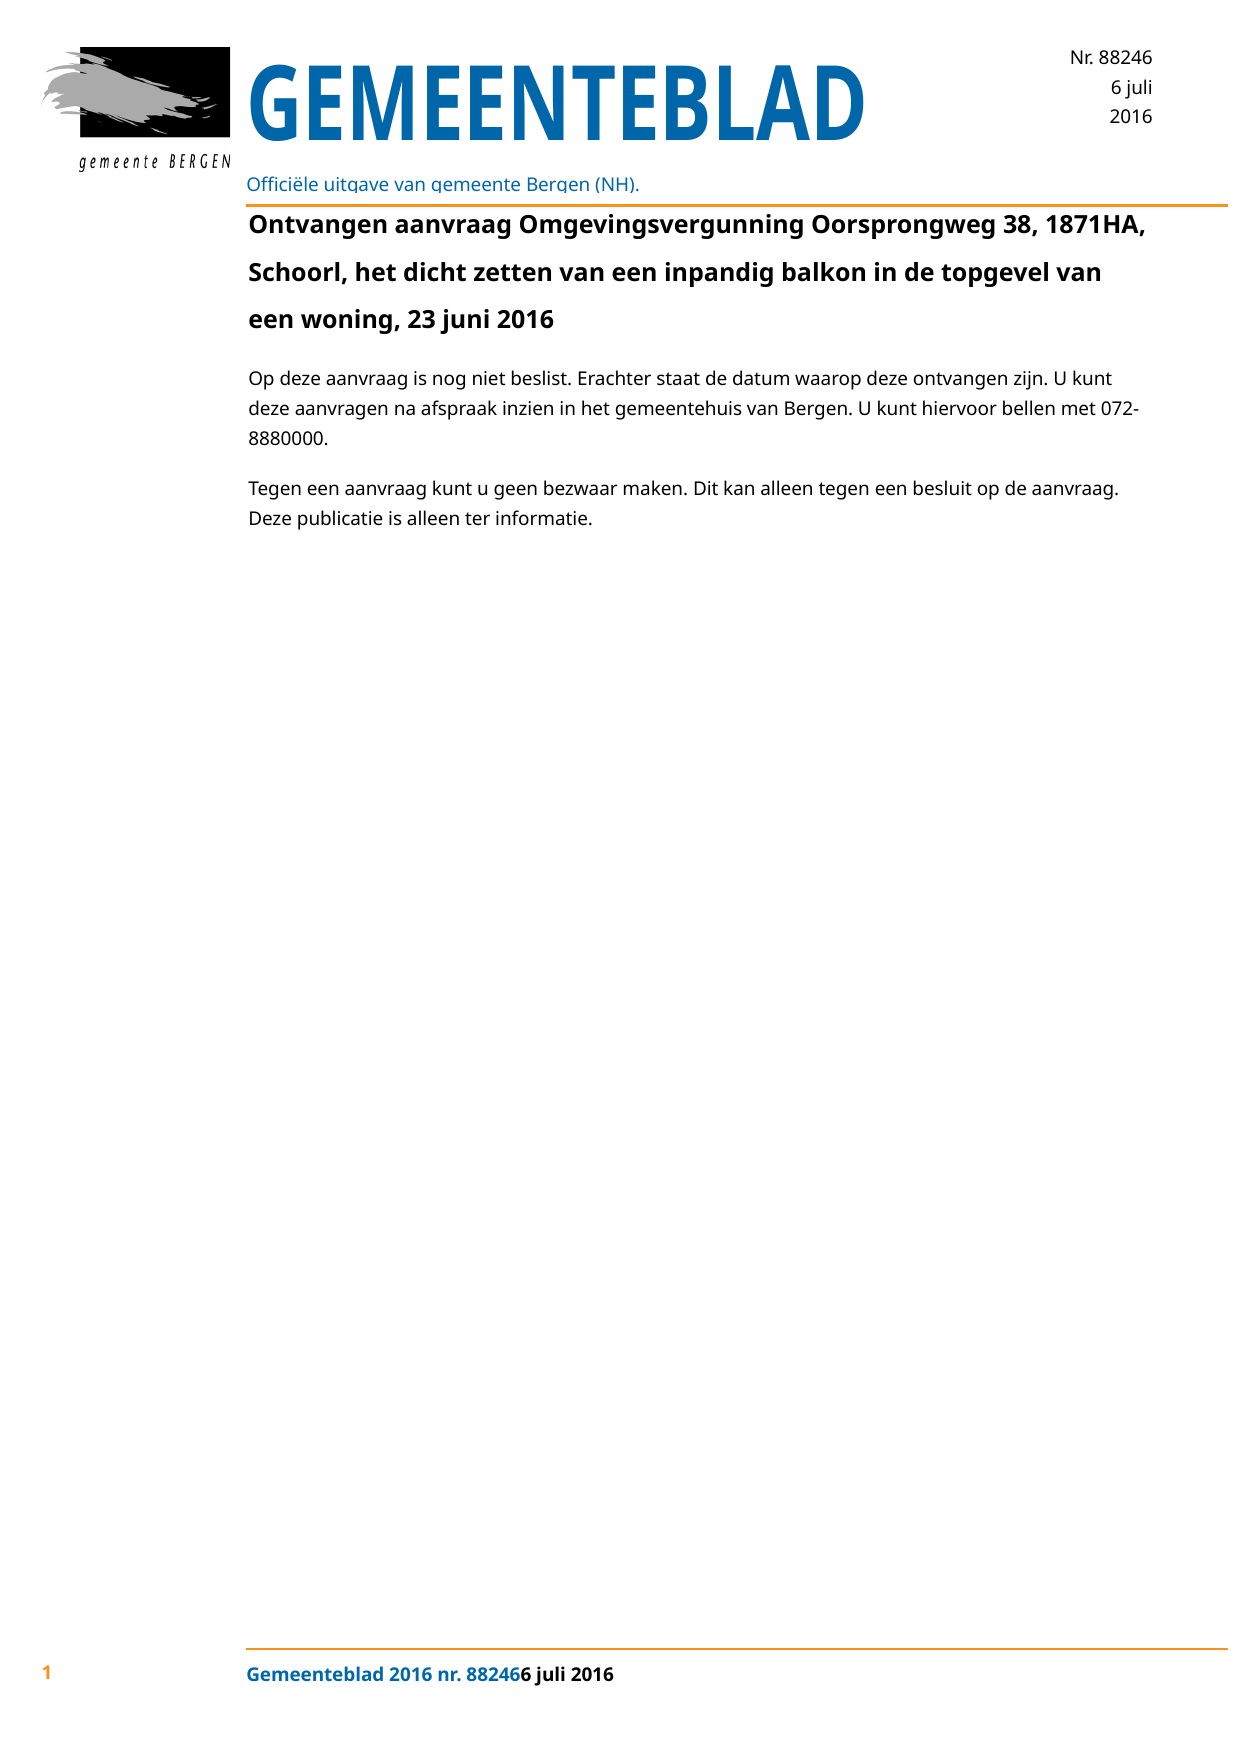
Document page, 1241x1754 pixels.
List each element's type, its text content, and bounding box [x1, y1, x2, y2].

picture [41, 47, 231, 172]
text Op deze aanvraag is nog niet beslist. Erachter staat de datum waarop deze ontvangen zijn. U kunt deze aanvragen na afspraak inzien in het gemeentehuis van Bergen. U kunt hiervoor bellen met 072-8880000. [248, 366, 1152, 450]
text Tegen een aanvraag kunt u geen bezwaar maken. Dit kan alleen tegen een besluit op de aanvraag. Deze publicatie is alleen ter informatie. [248, 475, 1152, 530]
text Ontvangen aanvraag Omgevingsvergunning Oorsprongweg 38, 1871HA, Schoorl, het dicht zetten van een inpandig balkon in de topgevel van een woning, 23 juni 2016 [248, 207, 1152, 336]
